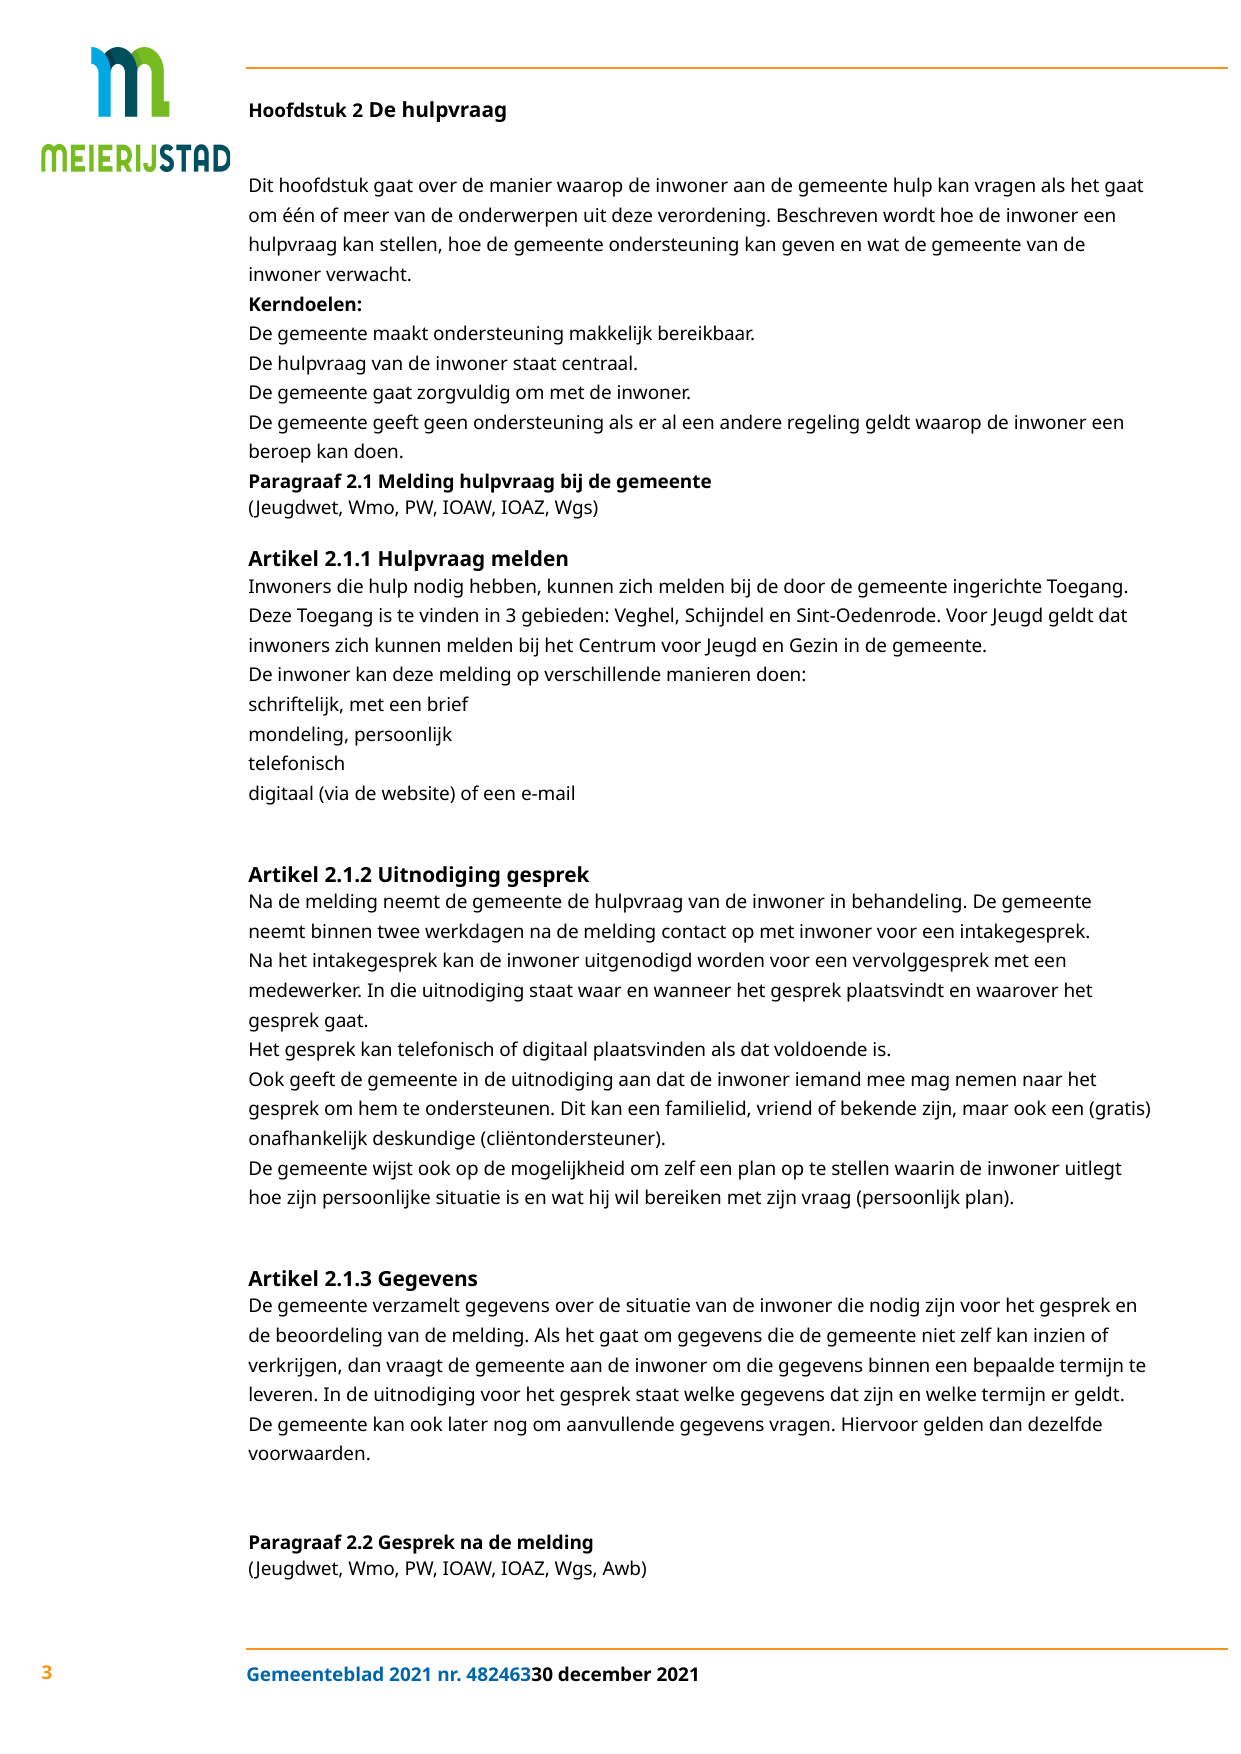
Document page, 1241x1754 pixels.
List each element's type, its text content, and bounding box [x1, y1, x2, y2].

text Inwoners die hulp nodig hebben, kunnen zich melden bij de door de gemeente ingerichte Toegang. Deze Toegang is te vinden in 3 gebieden: Veghel, Schijndel en Sint-Oedenrode. Voor Jeugd geldt dat inwoners zich kunnen melden bij het Centrum voor Jeugd en Gezin in de gemeente. [248, 573, 1152, 658]
text De gemeente maakt ondersteuning makkelijk bereikbaar. [248, 320, 1152, 346]
text Het gesprek kan telefonisch of digitaal plaatsvinden als dat voldoende is. [248, 1036, 1152, 1062]
text (Jeugdwet, Wmo, PW, IOAW, IOAZ, Wgs, Awb) [248, 1555, 1152, 1581]
text (Jeugdwet, Wmo, PW, IOAW, IOAZ, Wgs) [248, 494, 1152, 520]
text Paragraaf 2.2 Gesprek na de melding [248, 1529, 1152, 1555]
text Artikel 2.1.3 Gegevens [248, 1264, 1152, 1293]
text Artikel 2.1.1 Hulpvraag melden [248, 544, 1152, 573]
text Ook geeft de gemeente in de uitnodiging aan dat de inwoner iemand mee mag nemen naar het gesprek om hem te ondersteunen. Dit kan een familielid, vriend of bekende zijn, maar ook een (gratis) onafhankelijk deskundige (cliëntondersteuner). [248, 1066, 1152, 1151]
text Hoofdstuk 2 De hulpvraag [248, 95, 1152, 123]
text De gemeente wijst ook op de mogelijkheid om zelf een plan op te stellen waarin de inwoner uitlegt hoe zijn persoonlijke situatie is en wat hij wil bereiken met zijn vraag (persoonlijk plan). [248, 1155, 1152, 1210]
text schriftelijk, met een brief [248, 691, 1152, 717]
text Na het intakegesprek kan de inwoner uitgenodigd worden voor een vervolggesprek met een medewerker. In die uitnodiging staat waar en wanneer het gesprek plaatsvindt en waarover het gesprek gaat. [248, 948, 1152, 1032]
text Kerndoelen: [248, 291, 1152, 317]
text De inwoner kan deze melding op verschillende manieren doen: [248, 662, 1152, 687]
text De gemeente verzamelt gegevens over de situatie van de inwoner die nodig zijn voor het gesprek en de beoordeling van de melding. Als het gaat om gegevens die de gemeente niet zelf kan inzien of verkrijgen, dan vraagt de gemeente aan de inwoner om die gegevens binnen een bepaalde termijn te leveren. In de uitnodiging voor het gesprek staat welke gegevens dat zijn en welke termijn er geldt. De gemeente kan ook later nog om aanvullende gegevens vragen. Hiervoor gelden dan dezelfde voorwaarden. [248, 1293, 1152, 1466]
text De gemeente geeft geen ondersteuning als er al een andere regeling geldt waarop de inwoner een beroep kan doen. [248, 409, 1152, 464]
text Paragraaf 2.1 Melding hulpvraag bij de gemeente [248, 468, 1152, 494]
text Artikel 2.1.2 Uitnodiging gesprek [248, 860, 1152, 888]
text telefonisch [248, 750, 1152, 776]
text Dit hoofdstuk gaat over de manier waarop de inwoner aan de gemeente hulp kan vragen als het gaat om één of meer van de onderwerpen uit deze verordening. Beschreven wordt hoe de inwoner een hulpvraag kan stellen, hoe de gemeente ondersteuning kan geven en wat de gemeente van de inwoner verwacht. [248, 172, 1152, 287]
picture [41, 47, 231, 172]
text digitaal (via de website) of een e-mail [248, 780, 1152, 806]
text De hulpvraag van de inwoner staat centraal. [248, 350, 1152, 376]
text mondeling, persoonlijk [248, 721, 1152, 747]
text De gemeente gaat zorgvuldig om met de inwoner. [248, 379, 1152, 405]
text Na de melding neemt de gemeente de hulpvraag van de inwoner in behandeling. De gemeente neemt binnen twee werkdagen na de melding contact op met inwoner voor een intakegesprek. [248, 888, 1152, 944]
